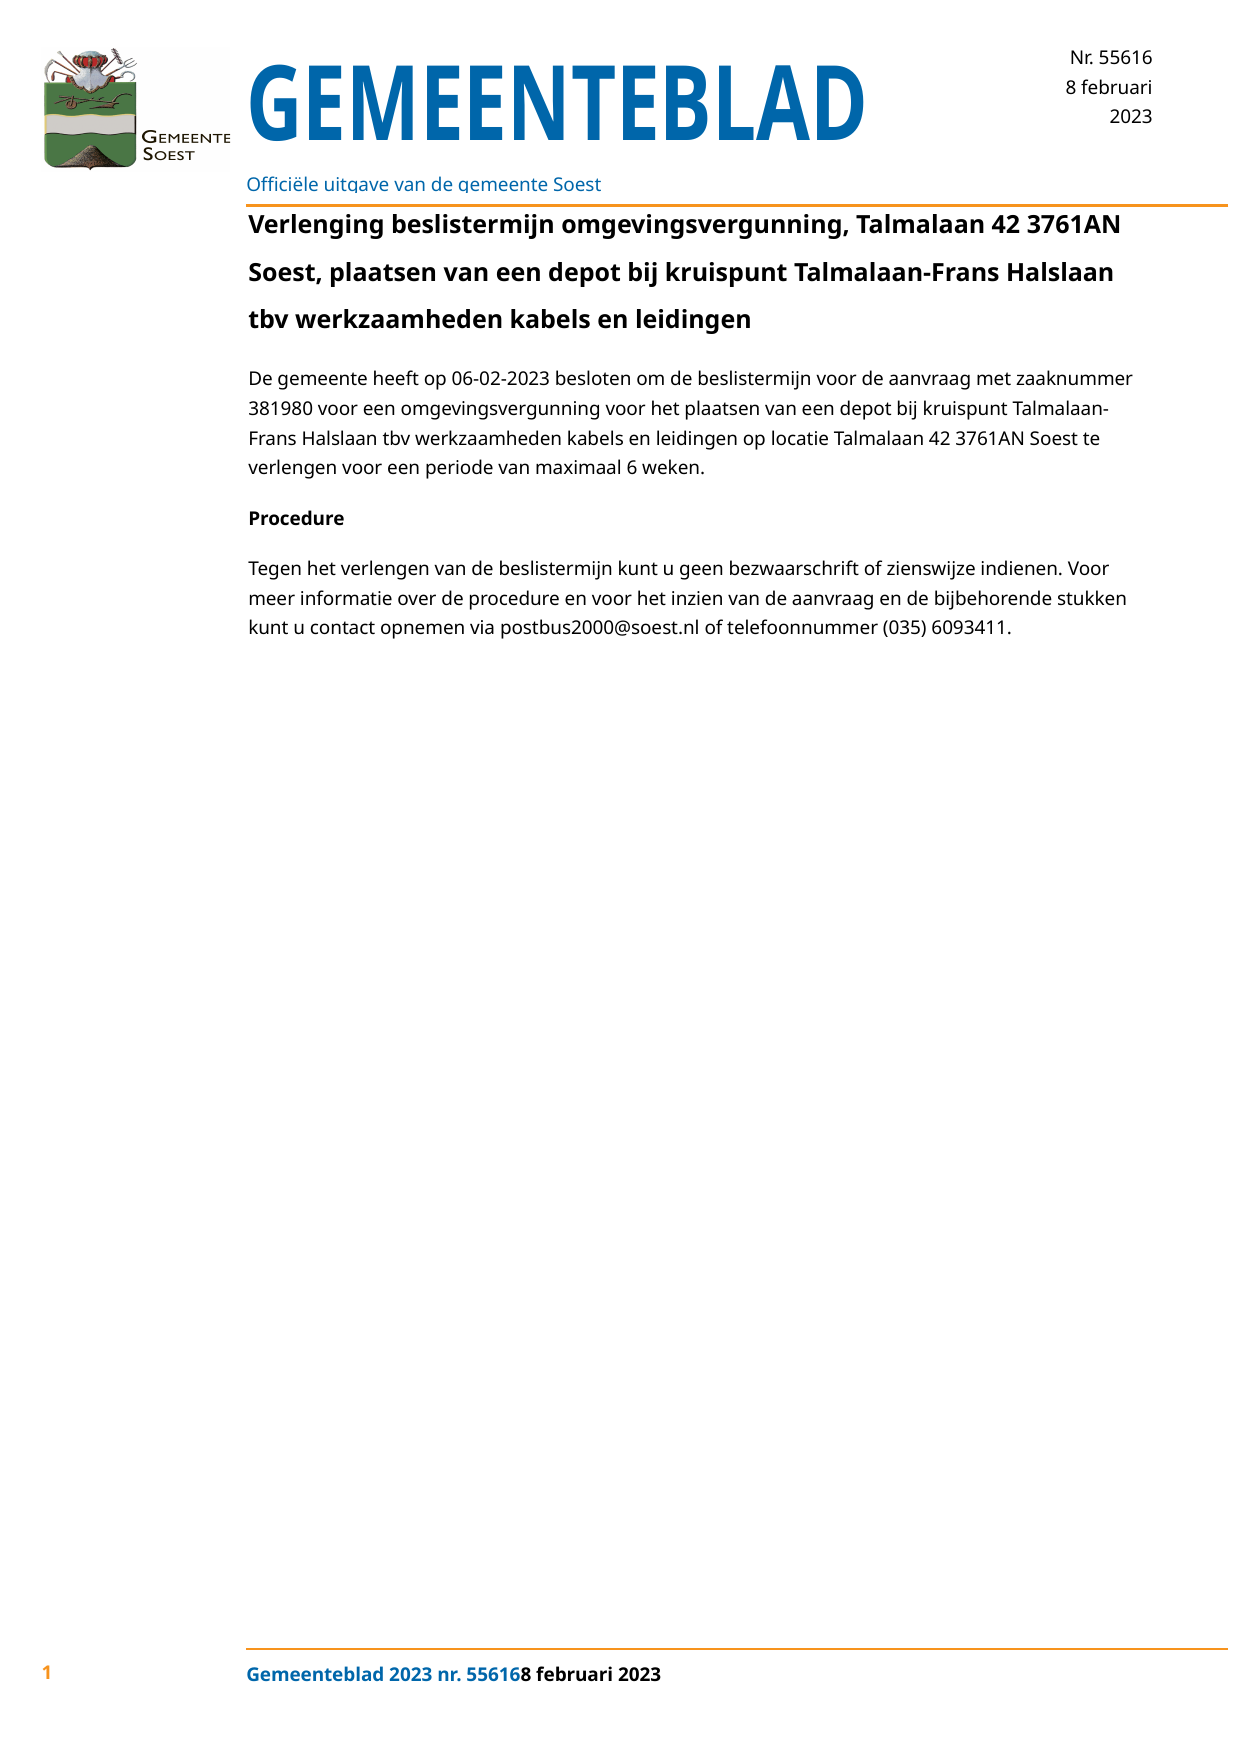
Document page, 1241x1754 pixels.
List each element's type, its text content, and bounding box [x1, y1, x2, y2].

text Verlenging beslistermijn omgevingsvergunning, Talmalaan 42 3761AN Soest, plaatsen van een depot bij kruispunt Talmalaan-Frans Halslaan tbv werkzaamheden kabels en leidingen [248, 207, 1152, 336]
text Procedure [248, 505, 1152, 530]
picture [41, 47, 231, 172]
text De gemeente heeft op 06-02-2023 besloten om de beslistermijn voor de aanvraag met zaaknummer 381980 voor een omgevingsvergunning voor het plaatsen van een depot bij kruispunt Talmalaan-Frans Halslaan tbv werkzaamheden kabels en leidingen op locatie Talmalaan 42 3761AN Soest te verlengen voor een periode van maximaal 6 weken. [248, 366, 1152, 480]
text Tegen het verlengen van de beslistermijn kunt u geen bezwaarschrift of zienswijze indienen. Voor meer informatie over de procedure en voor het inzien van de aanvraag en de bijbehorende stukken kunt u contact opnemen via postbus2000@soest.nl of telefoonnummer (035) 6093411. [248, 555, 1152, 640]
